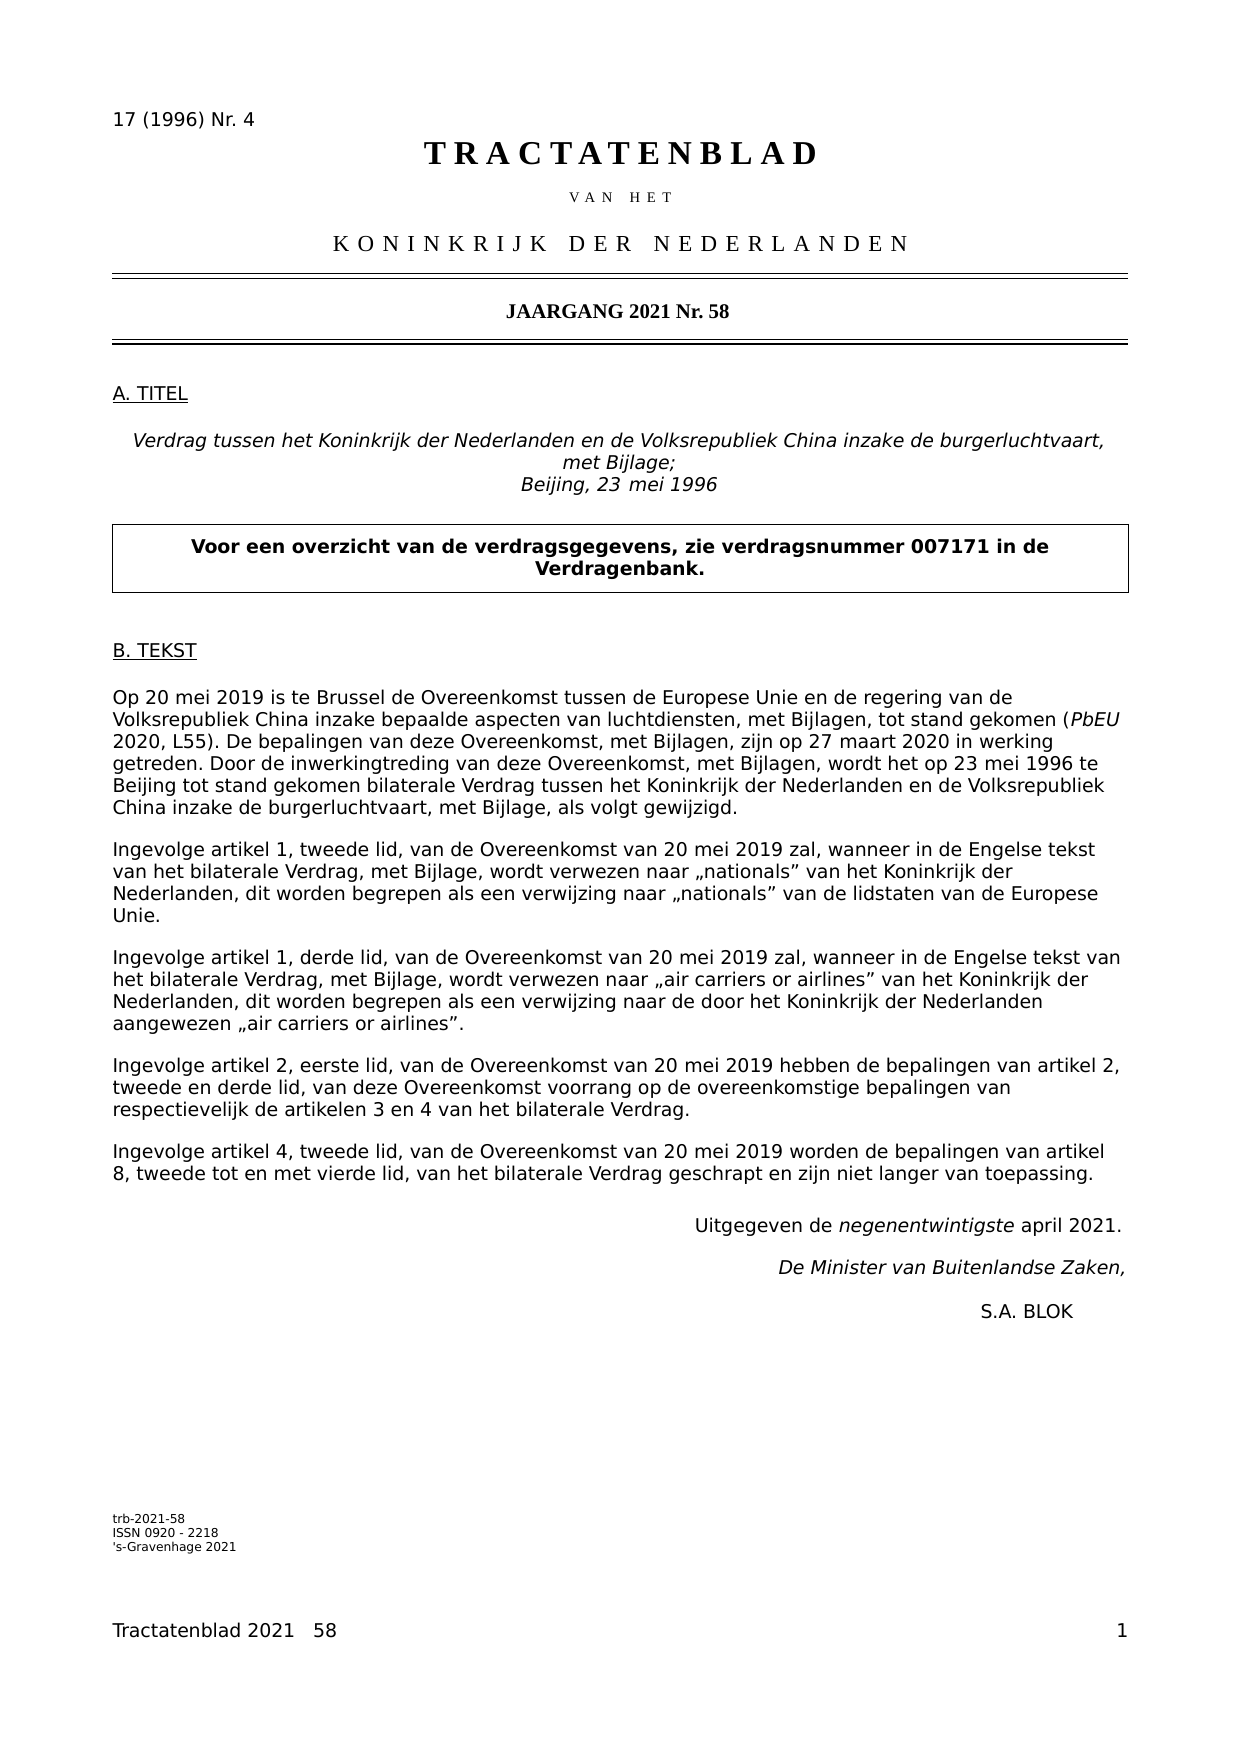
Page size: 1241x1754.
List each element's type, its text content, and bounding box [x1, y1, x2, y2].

text ISSN 0920 - 2218 [112, 1526, 346, 1540]
text Beijing, 23 mei 1996 [112, 474, 1128, 496]
text Ingevolge artikel 1, tweede lid, van de Overeenkomst van 20 mei 2019 zal, wanneer in de Engelse tekst van het bilaterale Verdrag, met Bijlage, wordt verwezen naar „nationals” van het Koninkrijk der Nederlanden, dit worden begrepen als een verwijzing naar „nationals” van de lidstaten van de Europese Unie. [112, 839, 1128, 927]
text Uitgegeven de negenentwintigste april 2021. [112, 1215, 1128, 1237]
text 17 (1996) Nr. 4 [112, 109, 1128, 131]
text TRACTATENBLAD [112, 133, 1128, 172]
text KONINKRIJK DER NEDERLANDEN [112, 229, 1128, 256]
text Ingevolge artikel 1, derde lid, van de Overeenkomst van 20 mei 2019 zal, wanneer in de Engelse tekst van het bilaterale Verdrag, met Bijlage, wordt verwezen naar „air carriers or airlines” van het Koninkrijk der Nederlanden, dit worden begrepen als een verwijzing naar de door het Koninkrijk der Nederlanden aangewezen „air carriers or airlines”. [112, 947, 1128, 1035]
text Op 20 mei 2019 is te Brussel de Overeenkomst tussen de Europese Unie en de regering van de Volksrepubliek China inzake bepaalde aspecten van luchtdiensten, met Bijlagen, tot stand gekomen (PbEU 2020, L55). De bepalingen van deze Overeenkomst, met Bijlagen, zijn op 27 maart 2020 in werking getreden. Door de inwerkingtreding van deze Overeenkomst, met Bijlagen, wordt het op 23 mei 1996 te Beijing tot stand gekomen bilaterale Verdrag tussen het Koninkrijk der Nederlanden en de Volksrepubliek China inzake de burgerluchtvaart, met Bijlage, als volgt gewijzigd. [112, 687, 1128, 819]
text VAN HET [112, 189, 1128, 206]
text JAARGANG 2021 Nr. 58 [112, 299, 1128, 323]
text 's-Gravenhage 2021 [112, 1540, 346, 1554]
subtitle A. TITEL [112, 383, 1128, 405]
text Ingevolge artikel 4, tweede lid, van de Overeenkomst van 20 mei 2019 worden de bepalingen van artikel 8, tweede tot en met vierde lid, van het bilaterale Verdrag geschrapt en zijn niet langer van toepassing. [112, 1141, 1128, 1185]
text De Minister van Buitenlandse Zaken, S.A. BLOK [112, 1257, 1128, 1323]
text Ingevolge artikel 2, eerste lid, van de Overeenkomst van 20 mei 2019 hebben de bepalingen van artikel 2, tweede en derde lid, van deze Overeenkomst voorrang op de overeenkomstige bepalingen van respectievelijk de artikelen 3 en 4 van het bilaterale Verdrag. [112, 1055, 1128, 1121]
subtitle B. TEKST [112, 640, 1128, 662]
text trb-2021-58 [112, 1512, 346, 1526]
text Verdrag tussen het Koninkrijk der Nederlanden en de Volksrepubliek China inzake de burgerluchtvaart, met Bijlage; [112, 430, 1128, 474]
